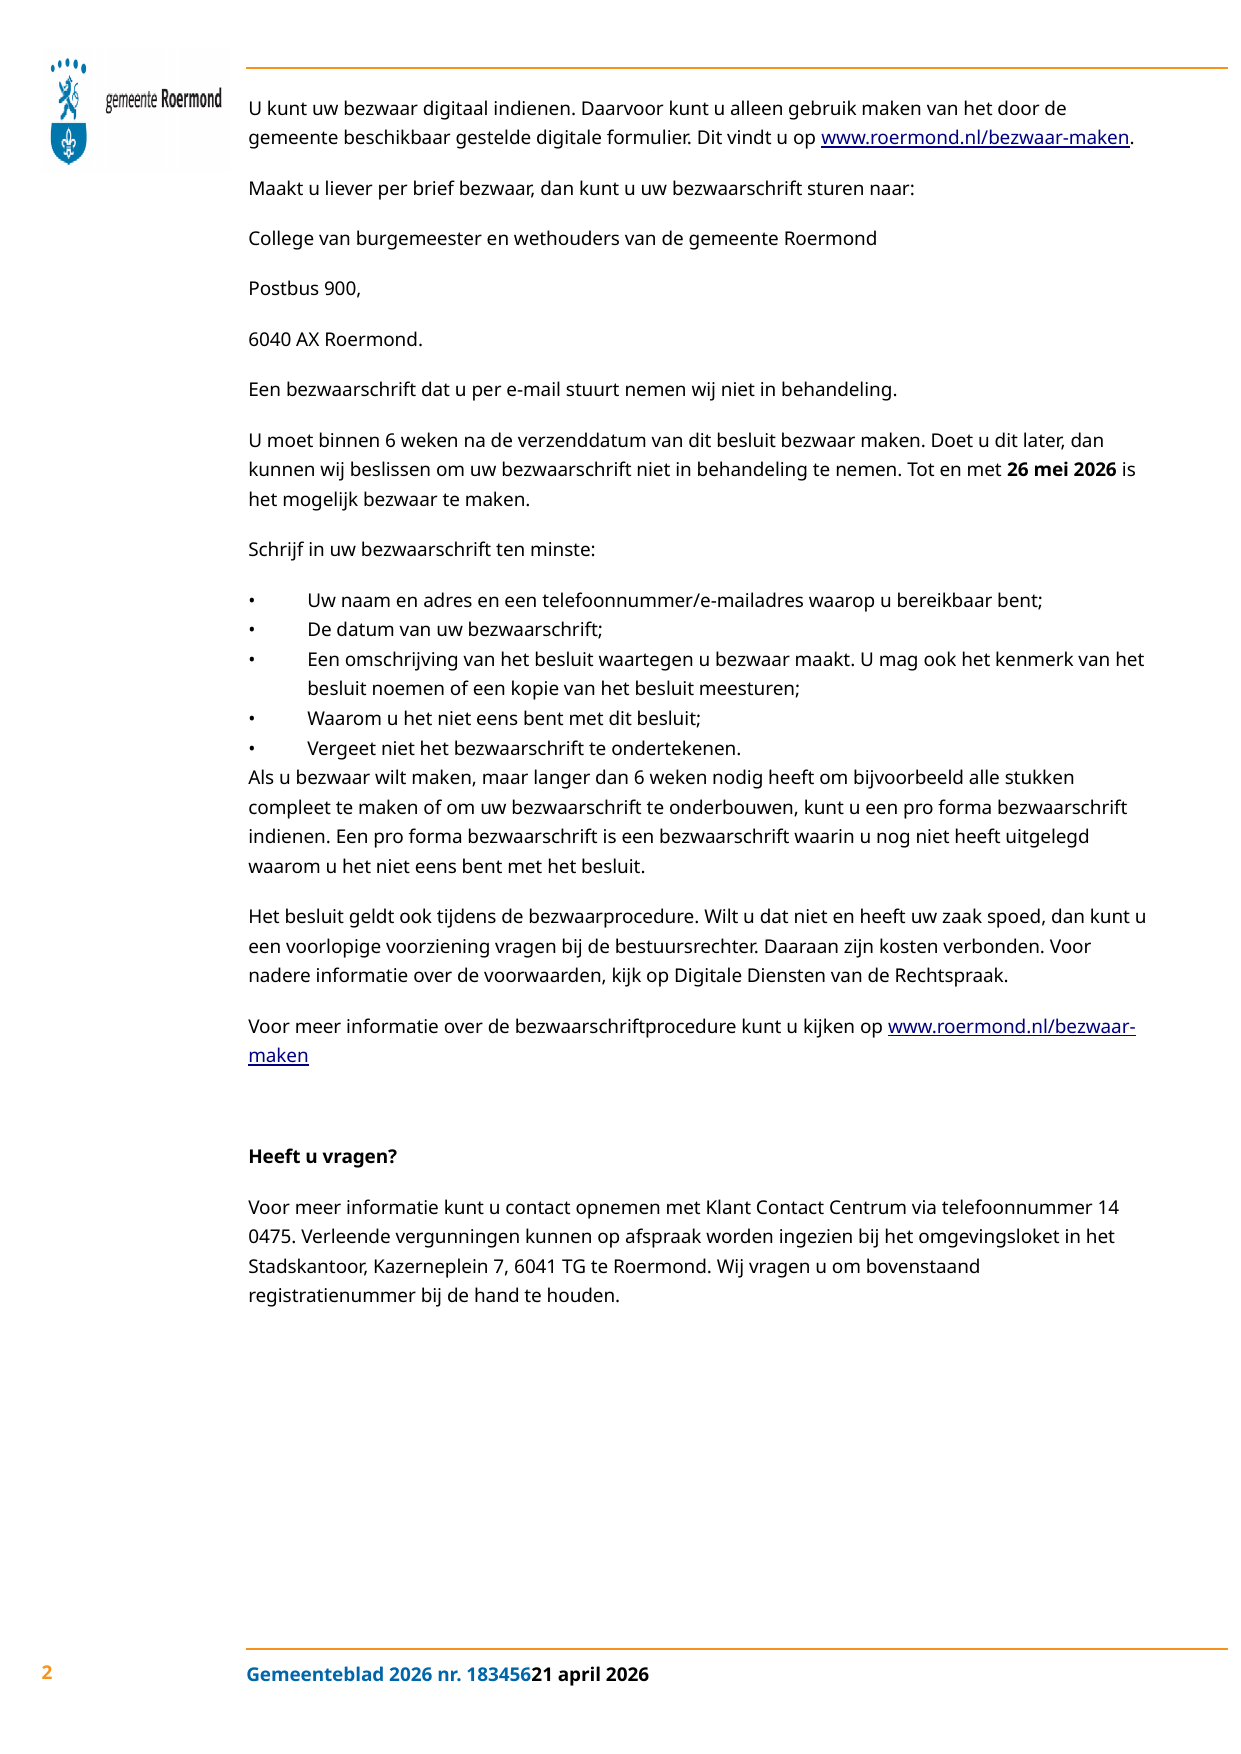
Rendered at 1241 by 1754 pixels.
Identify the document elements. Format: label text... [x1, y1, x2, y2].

list Waarom u het niet eens bent met dit besluit; [248, 705, 1152, 731]
picture [41, 47, 231, 172]
list Uw naam en adres en een telefoonnummer/e-mailadres waarop u bereikbaar bent; [248, 587, 1152, 613]
list Een omschrijving van het besluit waartegen u bezwaar maakt. U mag ook het kenmerk van het besluit noemen of een kopie van het besluit meesturen; [248, 646, 1152, 701]
text College van burgemeester en wethouders van de gemeente Roermond [248, 225, 1152, 251]
text Als u bezwaar wilt maken, maar langer dan 6 weken nodig heeft om bijvoorbeeld alle stukken compleet te maken of om uw bezwaarschrift te onderbouwen, kunt u een pro forma bezwaarschrift indienen. Een pro forma bezwaarschrift is een bezwaarschrift waarin u nog niet heeft uitgelegd waarom u het niet eens bent met het besluit. [248, 764, 1152, 879]
text Heeft u vragen? [248, 1143, 1152, 1169]
text 6040 AX Roermond. [248, 326, 1152, 352]
text U moet binnen 6 weken na de verzenddatum van dit besluit bezwaar maken. Doet u dit later, dan kunnen wij beslissen om uw bezwaarschrift niet in behandeling te nemen. Tot en met 26 mei 2026 is het mogelijk bezwaar te maken. [248, 427, 1152, 512]
list Vergeet niet het bezwaarschrift te ondertekenen. [248, 735, 1152, 761]
text Postbus 900, [248, 276, 1152, 301]
text Het besluit geldt ook tijdens de bezwaarprocedure. Wilt u dat niet en heeft uw zaak spoed, dan kunt u een voorlopige voorziening vragen bij de bestuursrechter. Daaraan zijn kosten verbonden. Voor nadere informatie over de voorwaarden, kijk op Digitale Diensten van de Rechtspraak. [248, 903, 1152, 988]
list De datum van uw bezwaarschrift; [248, 616, 1152, 642]
text U kunt uw bezwaar digitaal indienen. Daarvoor kunt u alleen gebruik maken van het door de gemeente beschikbaar gestelde digitale formulier. Dit vindt u op www.roermond.nl/bezwaar-maken. [248, 95, 1152, 150]
text Maakt u liever per brief bezwaar, dan kunt u uw bezwaarschrift sturen naar: [248, 175, 1152, 201]
text Een bezwaarschrift dat u per e-mail stuurt nemen wij niet in behandeling. [248, 376, 1152, 402]
text Voor meer informatie over de bezwaarschriftprocedure kunt u kijken op www.roermond.nl/bezwaar-maken [248, 1013, 1152, 1068]
text Schrijf in uw bezwaarschrift ten minste: [248, 536, 1152, 562]
text Voor meer informatie kunt u contact opnemen met Klant Contact Centrum via telefoonnummer 14 0475. Verleende vergunningen kunnen op afspraak worden ingezien bij het omgevingsloket in het Stadskantoor, Kazerneplein 7, 6041 TG te Roermond. Wij vragen u om bovenstaand registratienummer bij de hand te houden. [248, 1194, 1152, 1308]
